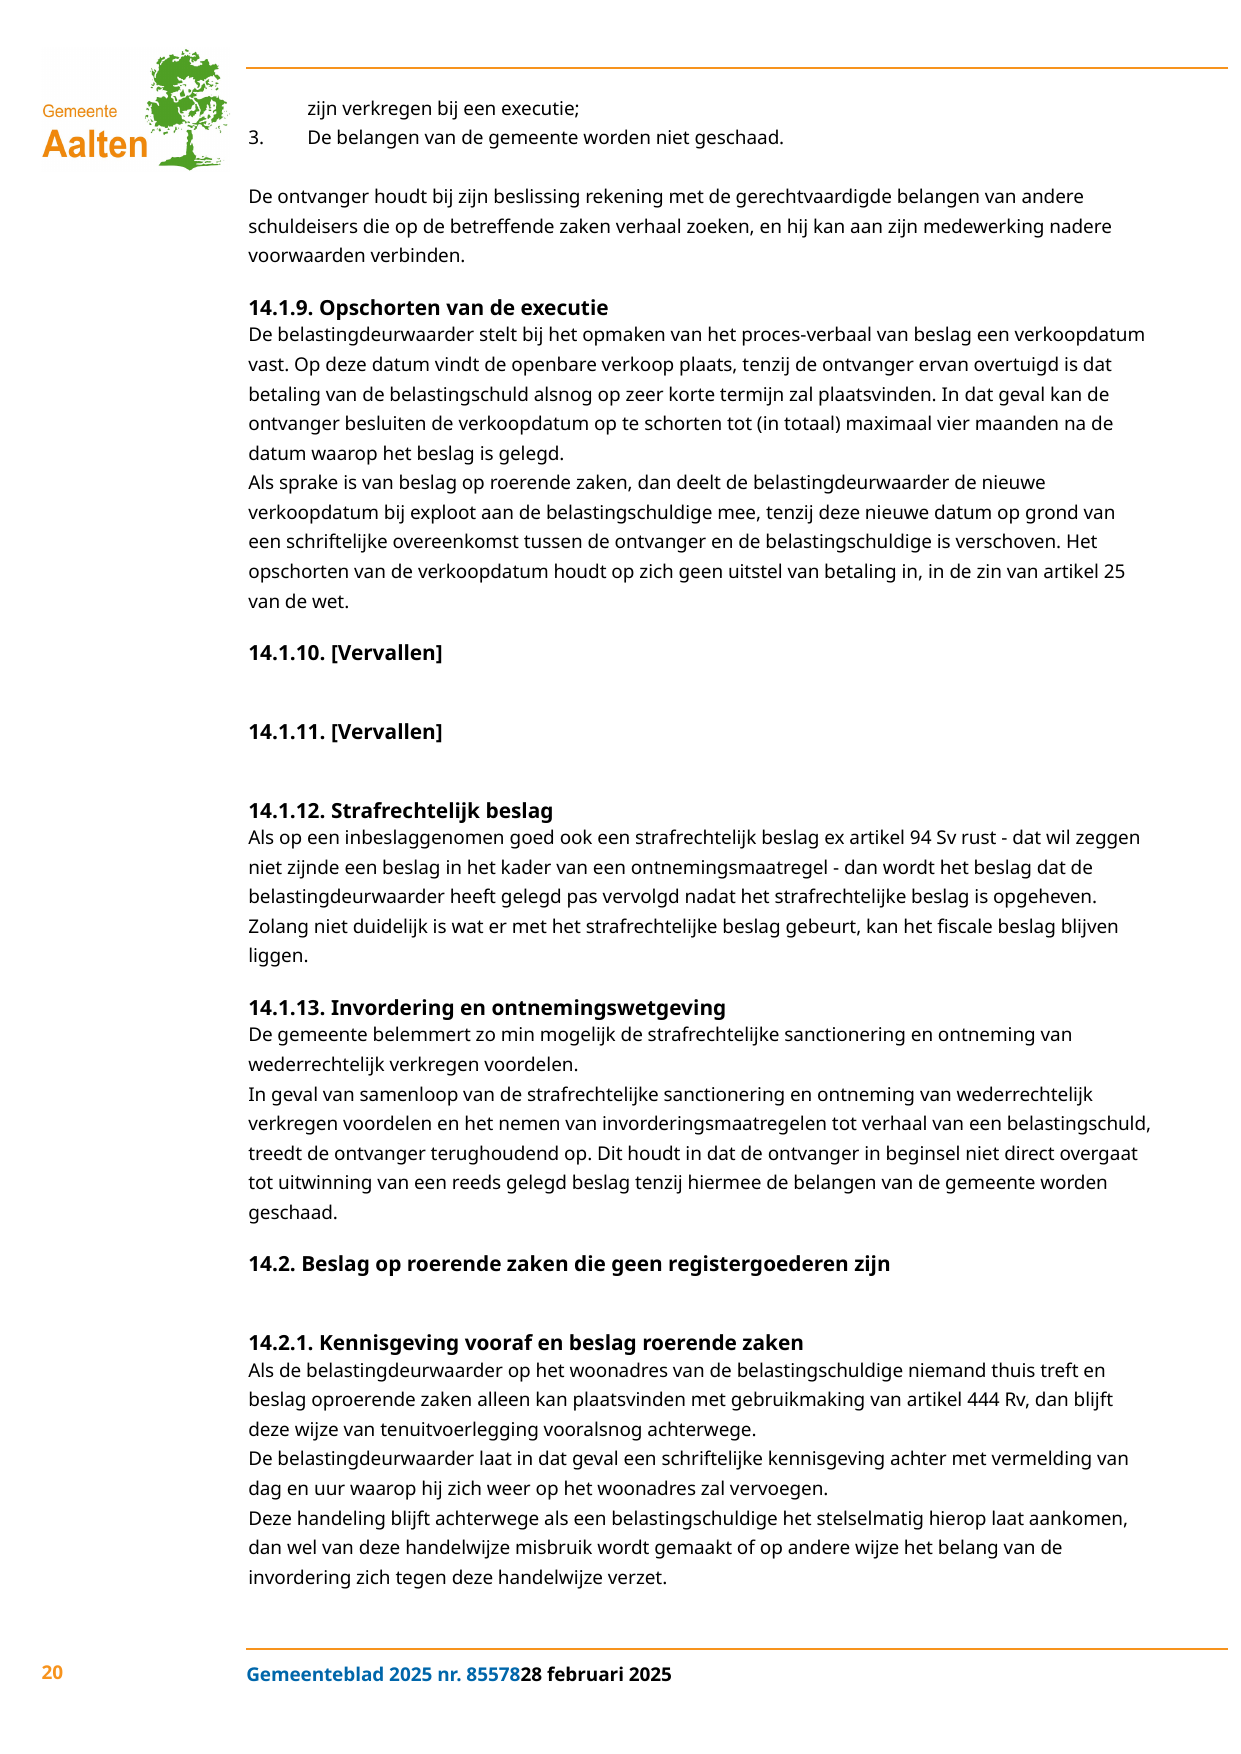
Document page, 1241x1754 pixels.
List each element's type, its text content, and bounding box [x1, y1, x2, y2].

text In geval van samenloop van de strafrechtelijke sanctionering en ontneming van wederrechtelijk verkregen voordelen en het nemen van invorderingsmaatregelen tot verhaal van een belastingschuld, treedt de ontvanger terughoudend op. Dit houdt in dat de ontvanger in beginsel niet direct overgaat tot uitwinning van een reeds gelegd beslag tenzij hiermee de belangen van de gemeente worden geschaad. [248, 1081, 1152, 1225]
list De belangen van de gemeente worden niet geschaad. [248, 124, 1152, 150]
text 14.1.10. [Vervallen] [248, 638, 1152, 667]
text belastingdeurwaarder heeft gelegd pas vervolgd nadat het strafrechtelijke beslag is opgeheven. [248, 883, 1152, 909]
text 14.1.11. [Vervallen] [248, 717, 1152, 746]
text 14.2. Beslag op roerende zaken die geen registergoederen zijn [248, 1249, 1152, 1278]
text Als op een inbeslaggenomen goed ook een strafrechtelijk beslag ex artikel 94 Sv rust - dat wil zeggen niet zijnde een beslag in het kader van een ontnemingsmaatregel - dan wordt het beslag dat de [248, 824, 1152, 880]
text Zolang niet duidelijk is wat er met het strafrechtelijke beslag gebeurt, kan het fiscale beslag blijven liggen. [248, 913, 1152, 968]
text 14.1.9. Opschorten van de executie [248, 293, 1152, 322]
text De gemeente belemmert zo min mogelijk de strafrechtelijke sanctionering en ontneming van wederrechtelijk verkregen voordelen. [248, 1022, 1152, 1077]
text Deze handeling blijft achterwege als een belastingschuldige het stelselmatig hierop laat aankomen, dan wel van deze handelwijze misbruik wordt gemaakt of op andere wijze het belang van de invordering zich tegen deze handelwijze verzet. [248, 1505, 1152, 1589]
text 14.2.1. Kennisgeving vooraf en beslag roerende zaken [248, 1328, 1152, 1357]
list zijn verkregen bij een executie; [248, 95, 1152, 121]
text Als sprake is van beslag op roerende zaken, dan deelt de belastingdeurwaarder de nieuwe verkoopdatum bij exploot aan de belastingschuldige mee, tenzij deze nieuwe datum op grond van een schriftelijke overeenkomst tussen de ontvanger en de belastingschuldige is verschoven. Het opschorten van de verkoopdatum houdt op zich geen uitstel van betaling in, in de zin van artikel 25 van de wet. [248, 469, 1152, 613]
text 14.1.12. Strafrechtelijk beslag [248, 796, 1152, 824]
picture [41, 47, 231, 172]
text Als de belastingdeurwaarder op het woonadres van de belastingschuldige niemand thuis treft en beslag oproerende zaken alleen kan plaatsvinden met gebruikmaking van artikel 444 Rv, dan blijft deze wijze van tenuitvoerlegging vooralsnog achterwege. [248, 1357, 1152, 1442]
text De ontvanger houdt bij zijn beslissing rekening met de gerechtvaardigde belangen van andere schuldeisers die op de betreffende zaken verhaal zoeken, en hij kan aan zijn medewerking nadere voorwaarden verbinden. [248, 183, 1152, 268]
text 14.1.13. Invordering en ontnemingswetgeving [248, 993, 1152, 1022]
text De belastingdeurwaarder laat in dat geval een schriftelijke kennisgeving achter met vermelding van dag en uur waarop hij zich weer op het woonadres zal vervoegen. [248, 1446, 1152, 1501]
text De belastingdeurwaarder stelt bij het opmaken van het proces-verbaal van beslag een verkoopdatum vast. Op deze datum vindt de openbare verkoop plaats, tenzij de ontvanger ervan overtuigd is dat betaling van de belastingschuld alsnog op zeer korte termijn zal plaatsvinden. In dat geval kan de ontvanger besluiten de verkoopdatum op te schorten tot (in totaal) maximaal vier maanden na de datum waarop het beslag is gelegd. [248, 322, 1152, 466]
